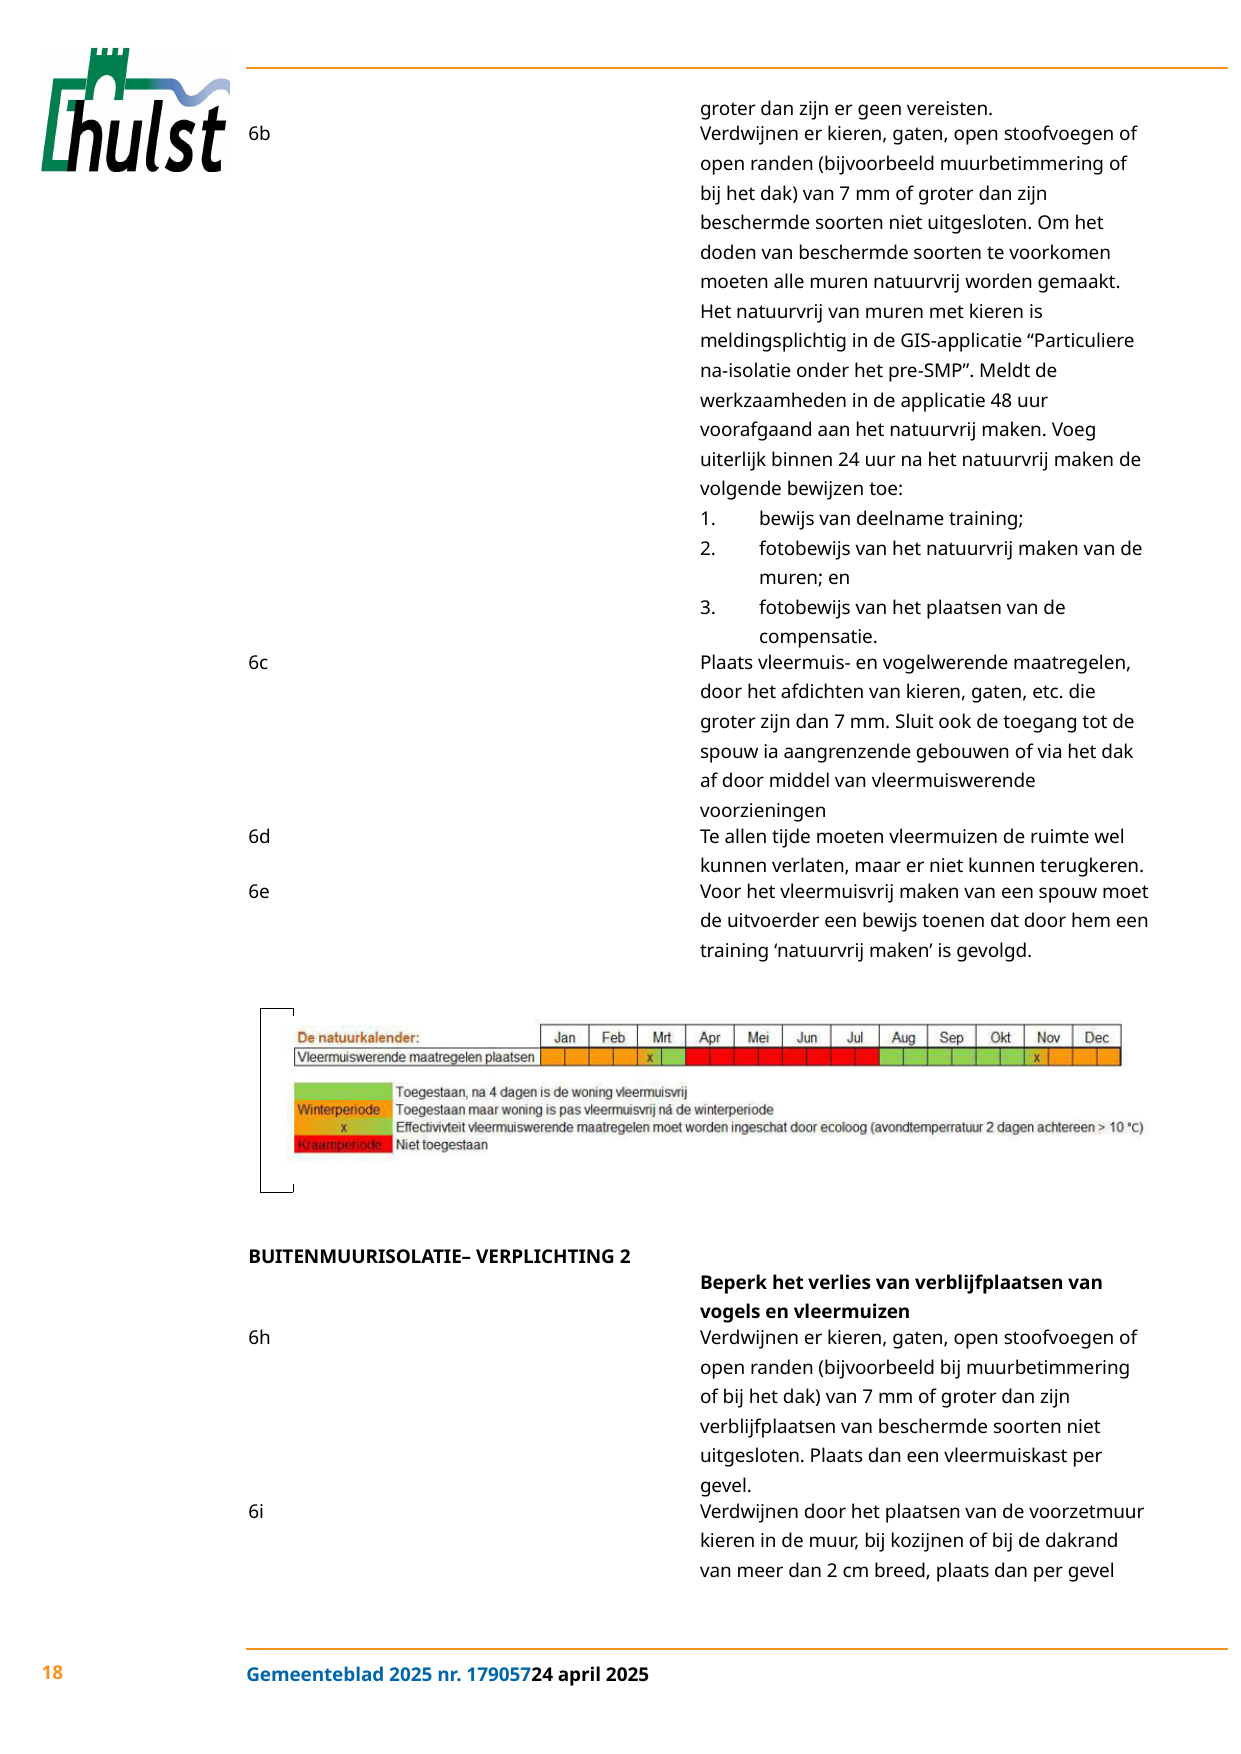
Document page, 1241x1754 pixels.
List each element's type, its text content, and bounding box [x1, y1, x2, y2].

table_cell [248, 1269, 700, 1324]
table_cell 6e [248, 878, 700, 963]
table_cell Plaats vleermuis- en vogelwerende maatregelen, door het afdichten van kieren, gaten, etc. die groter zijn dan 7 mm. Sluit ook de toegang tot de spouw ia aangrenzende gebouwen of via het dak af door middel van vleermuiswerende voorzieningen [700, 649, 1152, 823]
picture [268, 1016, 1154, 1184]
picture [41, 47, 231, 172]
table_cell Verdwijnen door het plaatsen van de voorzetmuur kieren in de muur, bij kozijnen of bij de dakrand van meer dan 2 cm breed, plaats dan per gevel [700, 1498, 1152, 1583]
table_cell Voor het vleermuisvrij maken van een spouw moet de uitvoerder een bewijs toenen dat door hem een training ‘natuurvrij maken’ is gevolgd. [700, 878, 1152, 963]
table_cell [248, 95, 700, 121]
table_cell Te allen tijde moeten vleermuizen de ruimte wel kunnen verlaten, maar er niet kunnen terugkeren. [700, 823, 1152, 878]
table_cell 6c [248, 649, 700, 823]
table_cell 6d [248, 823, 700, 878]
table_cell 6i [248, 1498, 700, 1583]
table_cell Verdwijnen er kieren, gaten, open stoofvoegen of open randen (bijvoorbeeld bij muurbetimmering of bij het dak) van 7 mm of groter dan zijn verblijfplaatsen van beschermde soorten niet uitgesloten. Plaats dan een vleermuiskast per gevel. [700, 1324, 1152, 1498]
table_cell Verdwijnen er kieren, gaten, open stoofvoegen of open randen (bijvoorbeeld muurbetimmering of bij het dak) van 7 mm of groter dan zijn beschermde soorten niet uitgesloten. Om het doden van beschermde soorten te voorkomen moeten alle muren natuurvrij worden gemaakt. Het natuurvrij van muren met kieren is meldingsplichtig in de GIS-applicatie “Particuliere na-isolatie onder het pre-SMP”. Meldt de werkzaamheden in de applicatie 48 uur voorafgaand aan het natuurvrij maken. Voeg uiterlijk binnen 24 uur na het natuurvrij maken de volgende bewijzen toe: bewijs van deelname training; fotobewijs van het natuurvrij maken van de muren; en fotobewijs van het plaatsen van de compensatie. [700, 121, 1152, 649]
table_header BUITENMUURISOLATIE– VERPLICHTING 2 [248, 1243, 1152, 1269]
table_cell 6h [248, 1324, 700, 1498]
table_cell groter dan zijn er geen vereisten. [700, 95, 1152, 121]
table_cell Beperk het verlies van verblijfplaatsen van vogels en vleermuizen [700, 1269, 1152, 1324]
table_cell 6b [248, 121, 700, 649]
